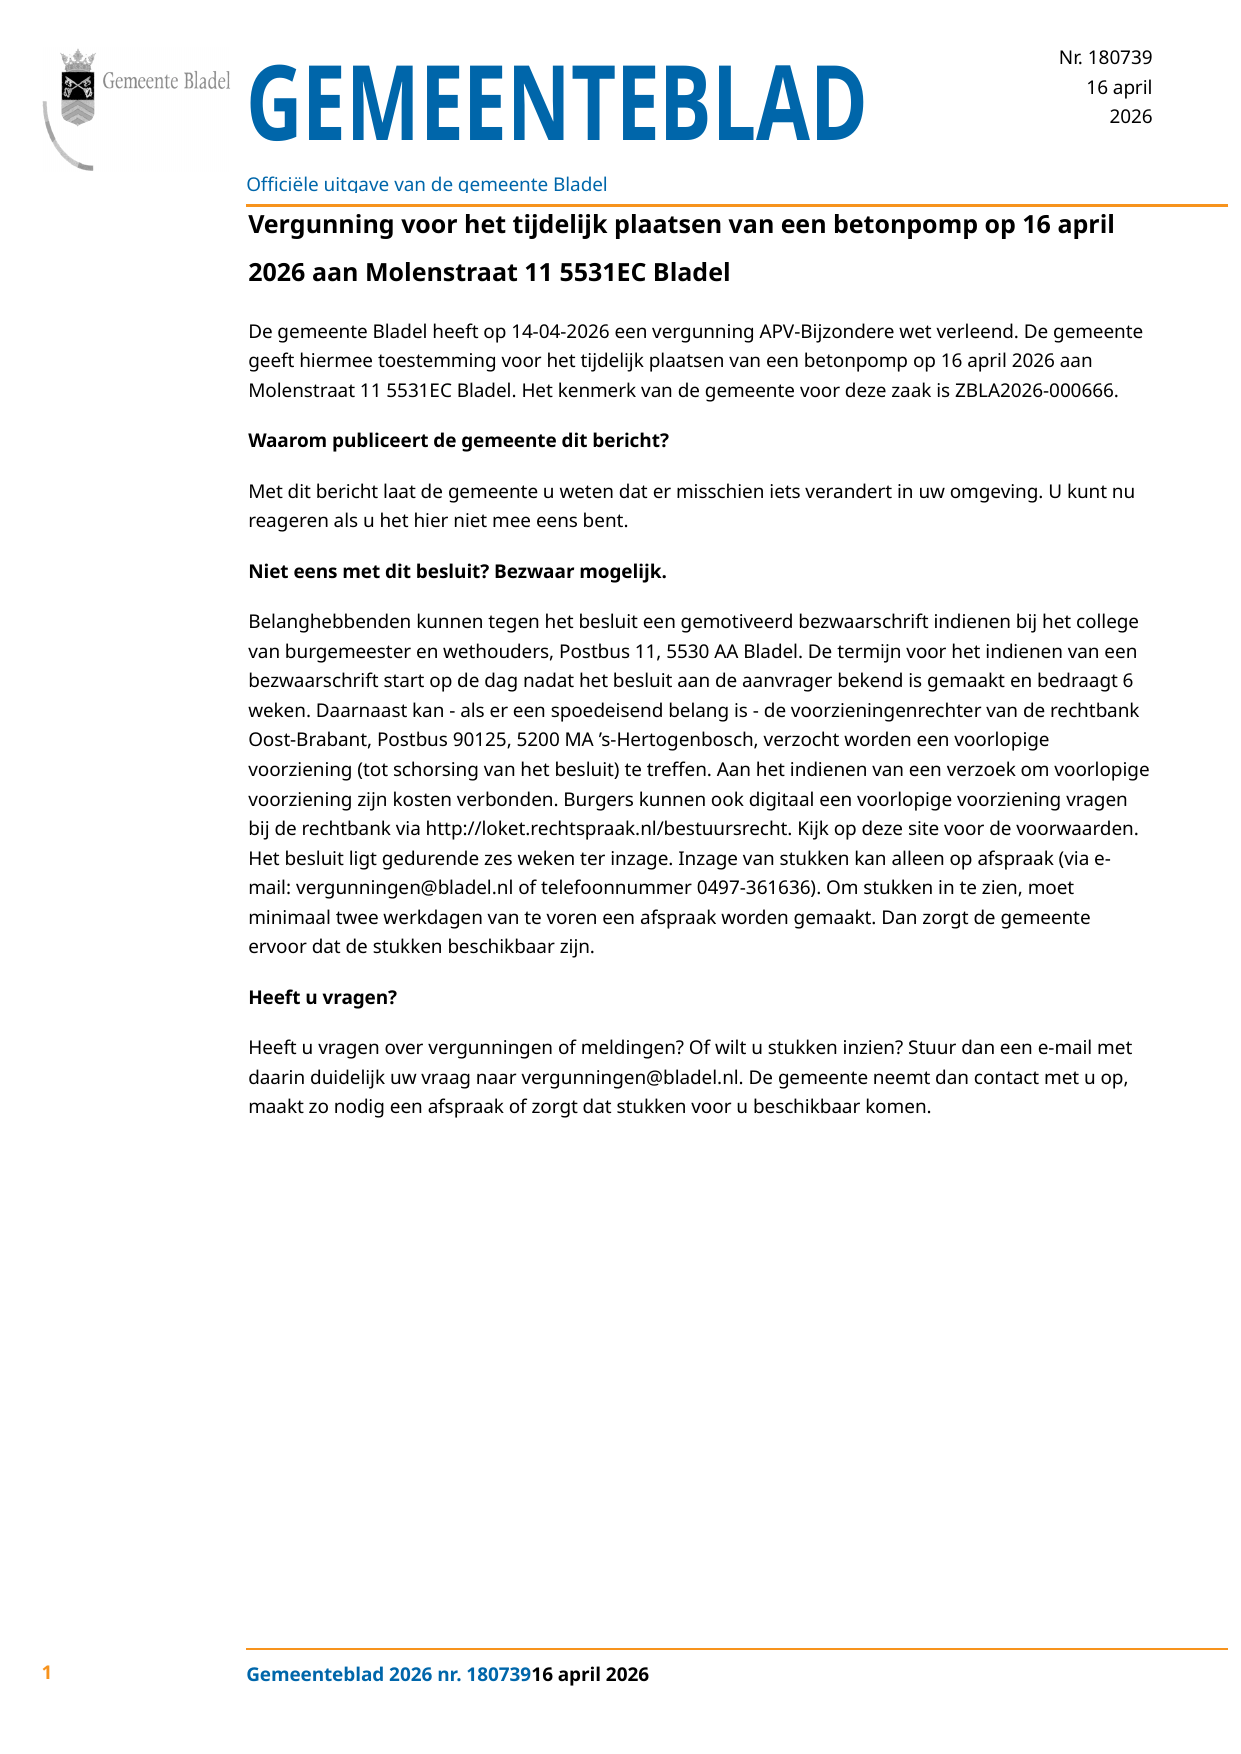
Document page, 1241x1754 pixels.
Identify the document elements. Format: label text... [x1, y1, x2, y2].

text Niet eens met dit besluit? Bezwaar mogelijk. [248, 558, 1152, 584]
text Heeft u vragen over vergunningen of meldingen? Of wilt u stukken inzien? Stuur dan een e-mail met daarin duidelijk uw vraag naar vergunningen@bladel.nl. De gemeente neemt dan contact met u op, maakt zo nodig een afspraak of zorgt dat stukken voor u beschikbaar komen. [248, 1034, 1152, 1119]
text De gemeente Bladel heeft op 14-04-2026 een vergunning APV-Bijzondere wet verleend. De gemeente geeft hiermee toestemming voor het tijdelijk plaatsen van een betonpomp op 16 april 2026 aan Molenstraat 11 5531EC Bladel. Het kenmerk van de gemeente voor deze zaak is ZBLA2026-000666. [248, 318, 1152, 403]
text Belanghebbenden kunnen tegen het besluit een gemotiveerd bezwaarschrift indienen bij het college van burgemeester en wethouders, Postbus 11, 5530 AA Bladel. De termijn voor het indienen van een bezwaarschrift start op de dag nadat het besluit aan de aanvrager bekend is gemaakt en bedraagt 6 weken. Daarnaast kan - als er een spoedeisend belang is - de voorzieningenrechter van de rechtbank Oost-Brabant, Postbus 90125, 5200 MA ’s-Hertogenbosch, verzocht worden een voorlopige voorziening (tot schorsing van het besluit) te treffen. Aan het indienen van een verzoek om voorlopige voorziening zijn kosten verbonden. Burgers kunnen ook digitaal een voorlopige voorziening vragen bij de rechtbank via http://loket.rechtspraak.nl/bestuursrecht. Kijk op deze site voor de voorwaarden. Het besluit ligt gedurende zes weken ter inzage. Inzage van stukken kan alleen op afspraak (via e-mail: vergunningen@bladel.nl of telefoonnummer 0497-361636). Om stukken in te zien, moet minimaal twee werkdagen van te voren een afspraak worden gemaakt. Dan zorgt de gemeente ervoor dat de stukken beschikbaar zijn. [248, 608, 1152, 959]
text Met dit bericht laat de gemeente u weten dat er misschien iets verandert in uw omgeving. U kunt nu reageren als u het hier niet mee eens bent. [248, 478, 1152, 533]
picture [41, 47, 231, 172]
text Heeft u vragen? [248, 984, 1152, 1010]
text Waarom publiceert de gemeente dit bericht? [248, 427, 1152, 453]
text Vergunning voor het tijdelijk plaatsen van een betonpomp op 16 april 2026 aan Molenstraat 11 5531EC Bladel [248, 207, 1152, 288]
